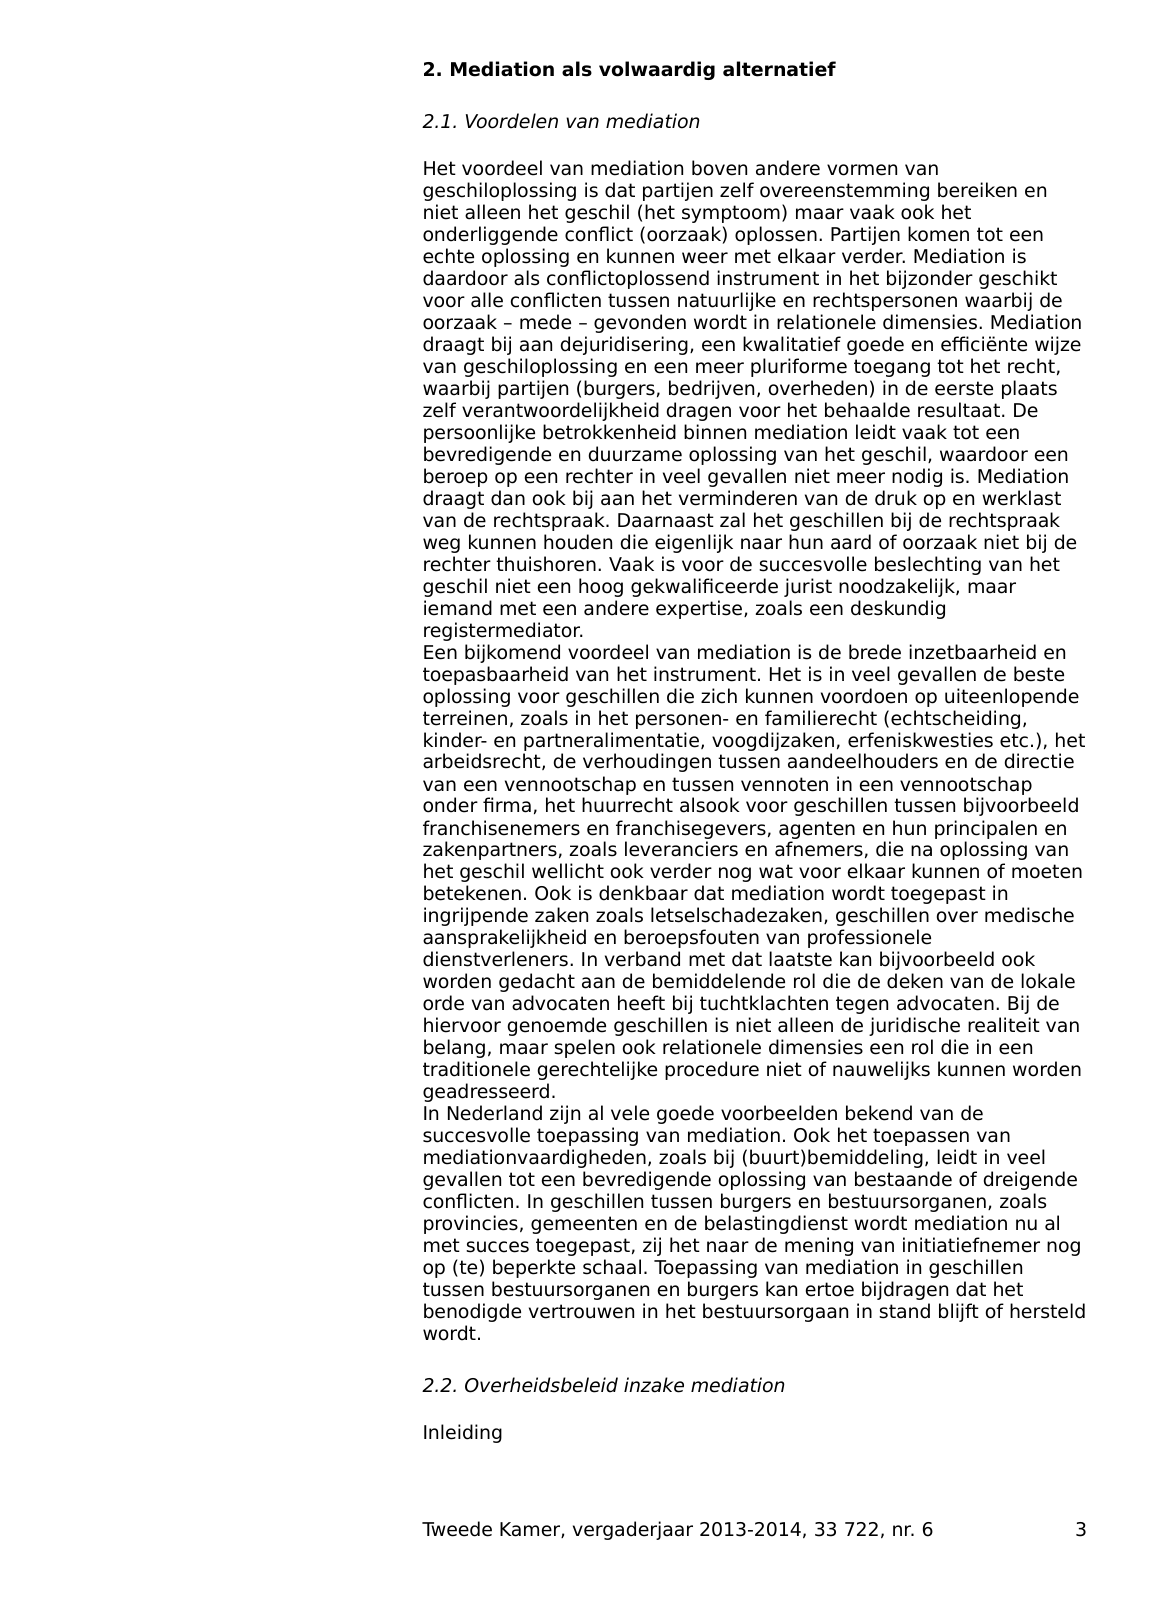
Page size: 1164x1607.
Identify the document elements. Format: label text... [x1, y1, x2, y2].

subtitle 2. Mediation als volwaardig alternatief [422, 59, 1087, 81]
text In Nederland zijn al vele goede voorbeelden bekend van de succesvolle toepassing van mediation. Ook het toepassen van mediationvaardigheden, zoals bij (buurt)bemiddeling, leidt in veel gevallen tot een bevredigende oplossing van bestaande of dreigende conflicten. In geschillen tussen burgers en bestuursorganen, zoals provincies, gemeenten en de belastingdienst wordt mediation nu al met succes toegepast, zij het naar de mening van initiatiefnemer nog op (te) beperkte schaal. Toepassing van mediation in geschillen tussen bestuursorganen en burgers kan ertoe bijdragen dat het benodigde vertrouwen in het bestuursorgaan in stand blijft of hersteld wordt. [422, 1103, 1087, 1345]
subtitle 2.1. Voordelen van mediation [422, 111, 1087, 133]
subtitle 2.2. Overheidsbeleid inzake mediation [422, 1375, 1087, 1397]
text Een bijkomend voordeel van mediation is de brede inzetbaarheid en toepasbaarheid van het instrument. Het is in veel gevallen de beste oplossing voor geschillen die zich kunnen voordoen op uiteenlopende terreinen, zoals in het personen- en familierecht (echtscheiding, kinder- en partneralimentatie, voogdijzaken, erfeniskwesties etc.), het arbeidsrecht, de verhoudingen tussen aandeelhouders en de directie van een vennootschap en tussen vennoten in een vennootschap onder firma, het huurrecht alsook voor geschillen tussen bijvoorbeeld franchisenemers en franchisegevers, agenten en hun principalen en zakenpartners, zoals leveranciers en afnemers, die na oplossing van het geschil wellicht ook verder nog wat voor elkaar kunnen of moeten betekenen. Ook is denkbaar dat mediation wordt toegepast in ingrijpende zaken zoals letselschadezaken, geschillen over medische aansprakelijkheid en beroepsfouten van professionele dienstverleners. In verband met dat laatste kan bijvoorbeeld ook worden gedacht aan de bemiddelende rol die de deken van de lokale orde van advocaten heeft bij tuchtklachten tegen advocaten. Bij de hiervoor genoemde geschillen is niet alleen de juridische realiteit van belang, maar spelen ook relationele dimensies een rol die in een traditionele gerechtelijke procedure niet of nauwelijks kunnen worden geadresseerd. [422, 642, 1087, 1103]
text Inleiding [422, 1422, 1087, 1444]
text Het voordeel van mediation boven andere vormen van geschiloplossing is dat partijen zelf overeenstemming bereiken en niet alleen het geschil (het symptoom) maar vaak ook het onderliggende conflict (oorzaak) oplossen. Partijen komen tot een echte oplossing en kunnen weer met elkaar verder. Mediation is daardoor als conflictoplossend instrument in het bijzonder geschikt voor alle conflicten tussen natuurlijke en rechtspersonen waarbij de oorzaak – mede – gevonden wordt in relationele dimensies. Mediation draagt bij aan dejuridisering, een kwalitatief goede en efficiënte wijze van geschiloplossing en een meer pluriforme toegang tot het recht, waarbij partijen (burgers, bedrijven, overheden) in de eerste plaats zelf verantwoordelijkheid dragen voor het behaalde resultaat. De persoonlijke betrokkenheid binnen mediation leidt vaak tot een bevredigende en duurzame oplossing van het geschil, waardoor een beroep op een rechter in veel gevallen niet meer nodig is. Mediation draagt dan ook bij aan het verminderen van de druk op en werklast van de rechtspraak. Daarnaast zal het geschillen bij de rechtspraak weg kunnen houden die eigenlijk naar hun aard of oorzaak niet bij de rechter thuishoren. Vaak is voor de succesvolle beslechting van het geschil niet een hoog gekwalificeerde jurist noodzakelijk, maar iemand met een andere expertise, zoals een deskundig registermediator. [422, 158, 1087, 642]
